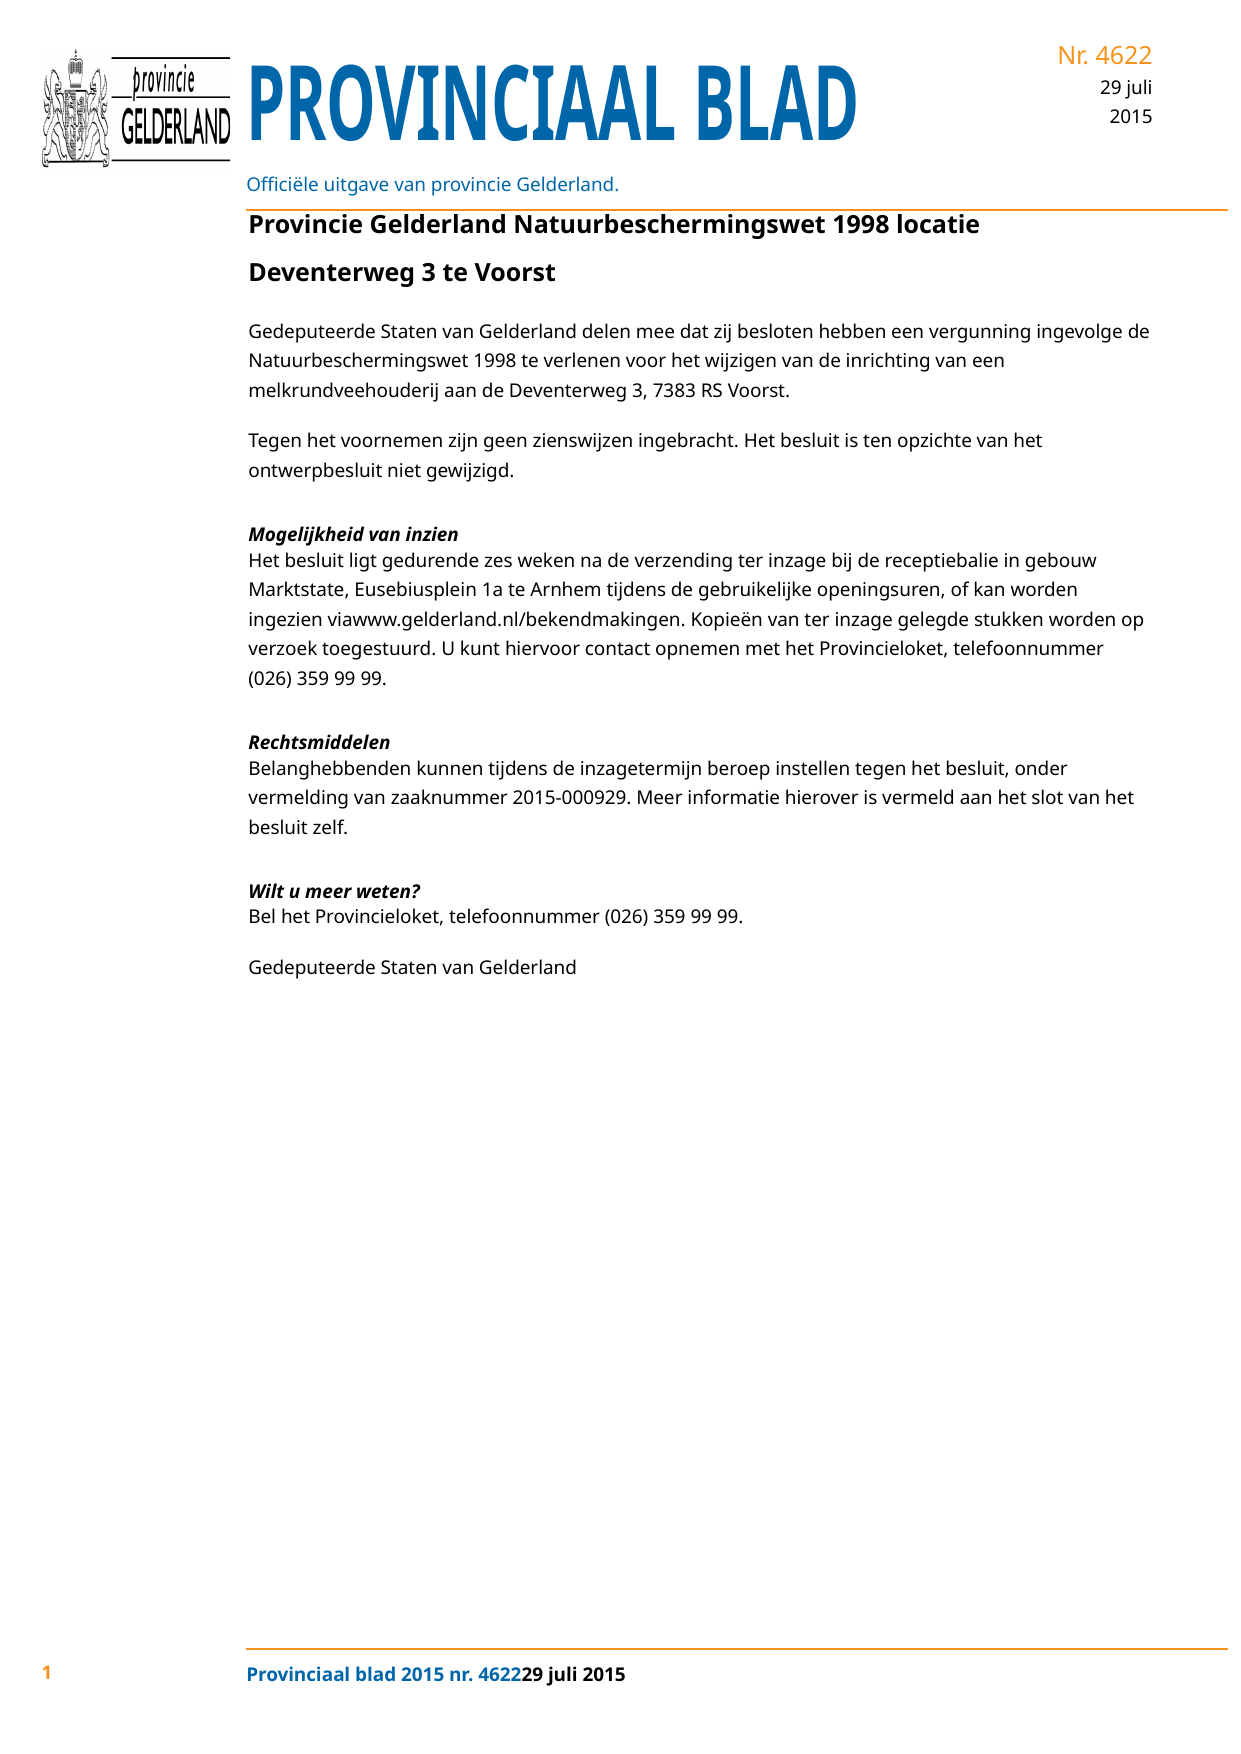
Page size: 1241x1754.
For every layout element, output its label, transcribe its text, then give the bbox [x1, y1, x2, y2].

text Tegen het voornemen zijn geen zienswijzen ingebracht. Het besluit is ten opzichte van het ontwerpbesluit niet gewijzigd. [248, 427, 1152, 483]
text Mogelijkheid van inzien [248, 521, 1152, 547]
text Rechtsmiddelen [248, 729, 1152, 755]
text Gedeputeerde Staten van Gelderland delen mee dat zij besloten hebben een vergunning ingevolge de Natuurbeschermingswet 1998 te verlenen voor het wijzigen van de inrichting van een melkrundveehouderij aan de Deventerweg 3, 7383 RS Voorst. [248, 318, 1152, 403]
text Provincie Gelderland Natuurbeschermingswet 1998 locatie Deventerweg 3 te Voorst [248, 211, 1152, 288]
text Bel het Provincieloket, telefoonnummer (026) 359 99 99. [248, 904, 1152, 929]
text Belanghebbenden kunnen tijdens de inzagetermijn beroep instellen tegen het besluit, onder vermelding van zaaknummer 2015-000929. Meer informatie hierover is vermeld aan het slot van het besluit zelf. [248, 755, 1152, 840]
picture [41, 47, 231, 172]
text Wilt u meer weten? [248, 878, 1152, 904]
text Het besluit ligt gedurende zes weken na de verzending ter inzage bij de receptiebalie in gebouw Marktstate, Eusebiusplein 1a te Arnhem tijdens de gebruikelijke openingsuren, of kan worden ingezien viawww.gelderland.nl/bekendmakingen. Kopieën van ter inzage gelegde stukken worden op verzoek toegestuurd. U kunt hiervoor contact opnemen met het Provincieloket, telefoonnummer (026) 359 99 99. [248, 547, 1152, 691]
text Gedeputeerde Staten van Gelderland [248, 954, 1152, 980]
